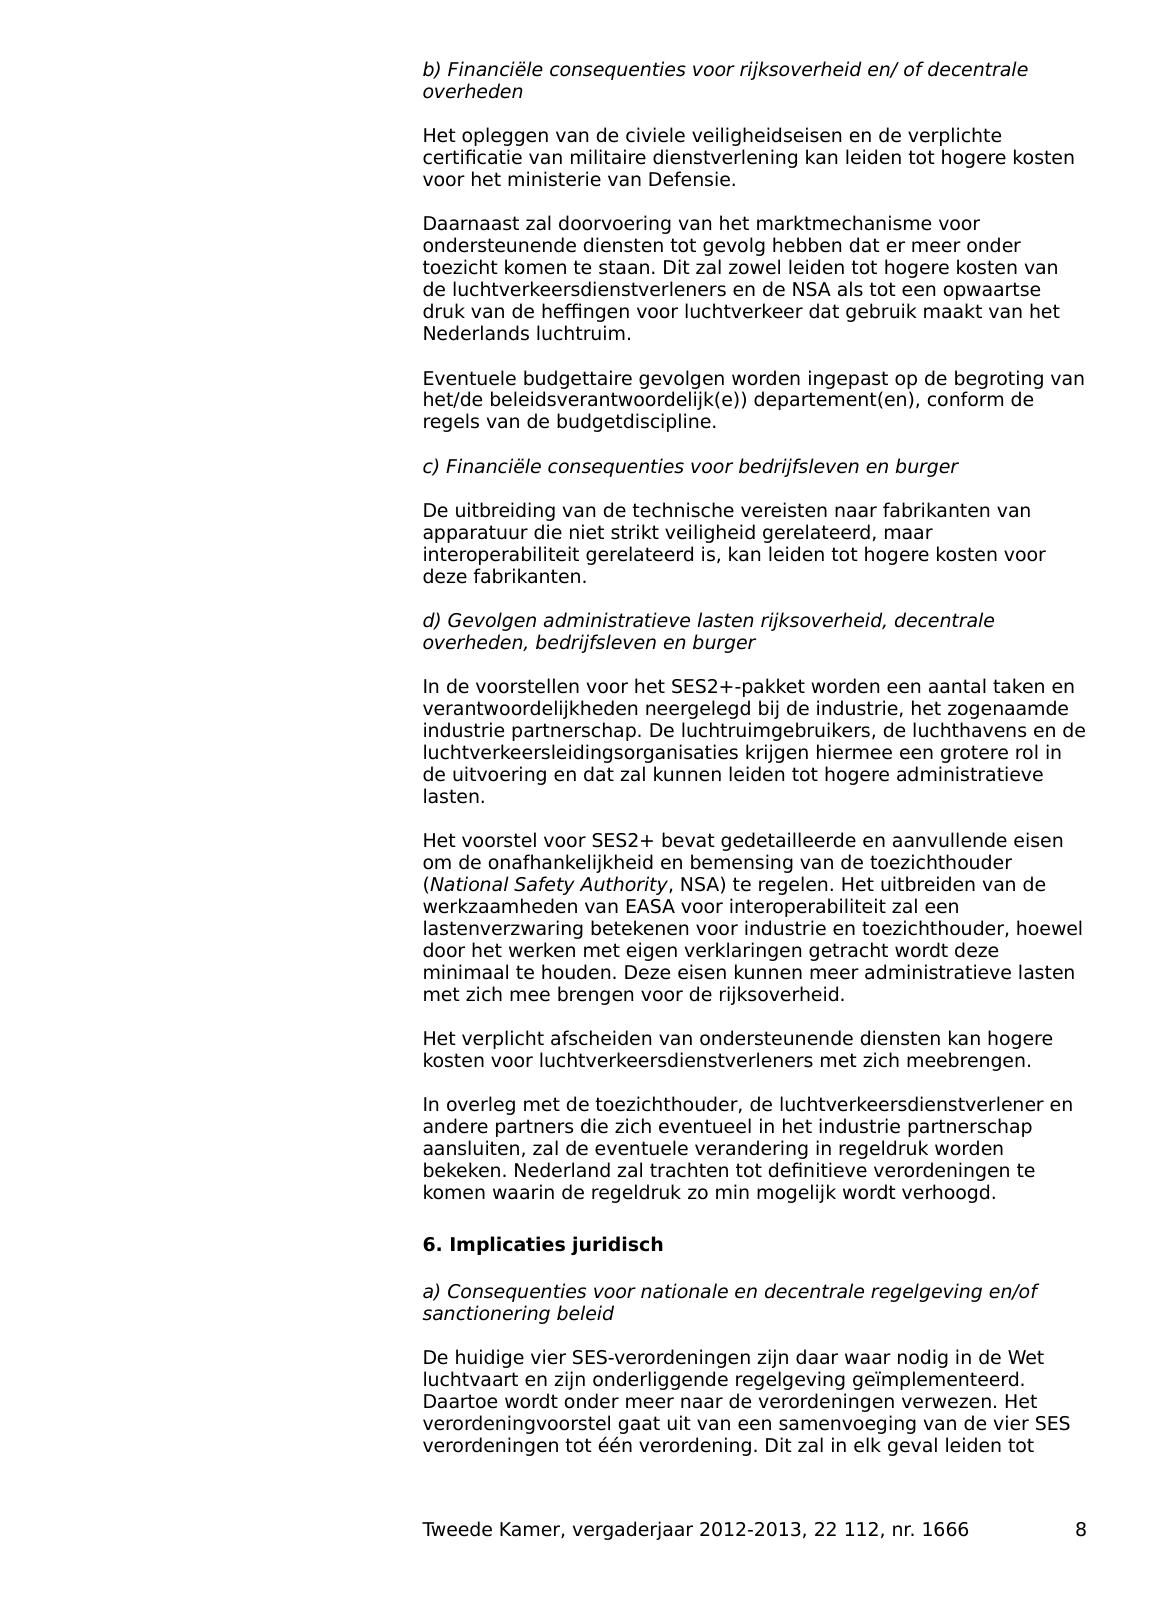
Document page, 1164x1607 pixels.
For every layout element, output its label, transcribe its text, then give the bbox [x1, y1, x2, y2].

subtitle d) Gevolgen administratieve lasten rijksoverheid, decentrale overheden, bedrijfsleven en burger [422, 610, 1087, 654]
text Het verplicht afscheiden van ondersteunende diensten kan hogere kosten voor luchtverkeersdienstverleners met zich meebrengen. [422, 1028, 1087, 1072]
text Daarnaast zal doorvoering van het marktmechanisme voor ondersteunende diensten tot gevolg hebben dat er meer onder toezicht komen te staan. Dit zal zowel leiden tot hogere kosten van de luchtverkeersdienstverleners en de NSA als tot een opwaartse druk van de heffingen voor luchtverkeer dat gebruik maakt van het Nederlands luchtruim. [422, 213, 1087, 345]
subtitle a) Consequenties voor nationale en decentrale regelgeving en/of sanctionering beleid [422, 1281, 1087, 1325]
text Eventuele budgettaire gevolgen worden ingepast op de begroting van het/de beleidsverantwoordelijk(e)) departement(en), conform de regels van de budgetdiscipline. [422, 367, 1087, 433]
text De huidige vier SES-verordeningen zijn daar waar nodig in de Wet luchtvaart en zijn onderliggende regelgeving geïmplementeerd. Daartoe wordt onder meer naar de verordeningen verwezen. Het verordeningvoorstel gaat uit van een samenvoeging van de vier SES verordeningen tot één verordening. Dit zal in elk geval leiden tot [422, 1347, 1087, 1457]
text De uitbreiding van de technische vereisten naar fabrikanten van apparatuur die niet strikt veiligheid gerelateerd, maar interoperabiliteit gerelateerd is, kan leiden tot hogere kosten voor deze fabrikanten. [422, 500, 1087, 588]
text In de voorstellen voor het SES2+-pakket worden een aantal taken en verantwoordelijkheden neergelegd bij de industrie, het zogenaamde industrie partnerschap. De luchtruimgebruikers, de luchthavens en de luchtverkeersleidingsorganisaties krijgen hiermee een grotere rol in de uitvoering en dat zal kunnen leiden tot hogere administratieve lasten. [422, 676, 1087, 808]
subtitle c) Financiële consequenties voor bedrijfsleven en burger [422, 456, 1087, 477]
text Het opleggen van de civiele veiligheidseisen en de verplichte certificatie van militaire dienstverlening kan leiden tot hogere kosten voor het ministerie van Defensie. [422, 125, 1087, 191]
subtitle b) Financiële consequenties voor rijksoverheid en/ of decentrale overheden [422, 59, 1087, 103]
subtitle 6. Implicaties juridisch [422, 1234, 1087, 1256]
text In overleg met de toezichthouder, de luchtverkeersdienstverlener en andere partners die zich eventueel in het industrie partnerschap aansluiten, zal de eventuele verandering in regeldruk worden bekeken. Nederland zal trachten tot definitieve verordeningen te komen waarin de regeldruk zo min mogelijk wordt verhoogd. [422, 1094, 1087, 1204]
text Het voorstel voor SES2+ bevat gedetailleerde en aanvullende eisen om de onafhankelijkheid en bemensing van de toezichthouder (National Safety Authority, NSA) te regelen. Het uitbreiden van de werkzaamheden van EASA voor interoperabiliteit zal een lastenverzwaring betekenen voor industrie en toezichthouder, hoewel door het werken met eigen verklaringen getracht wordt deze minimaal te houden. Deze eisen kunnen meer administratieve lasten met zich mee brengen voor de rijksoverheid. [422, 830, 1087, 1006]
